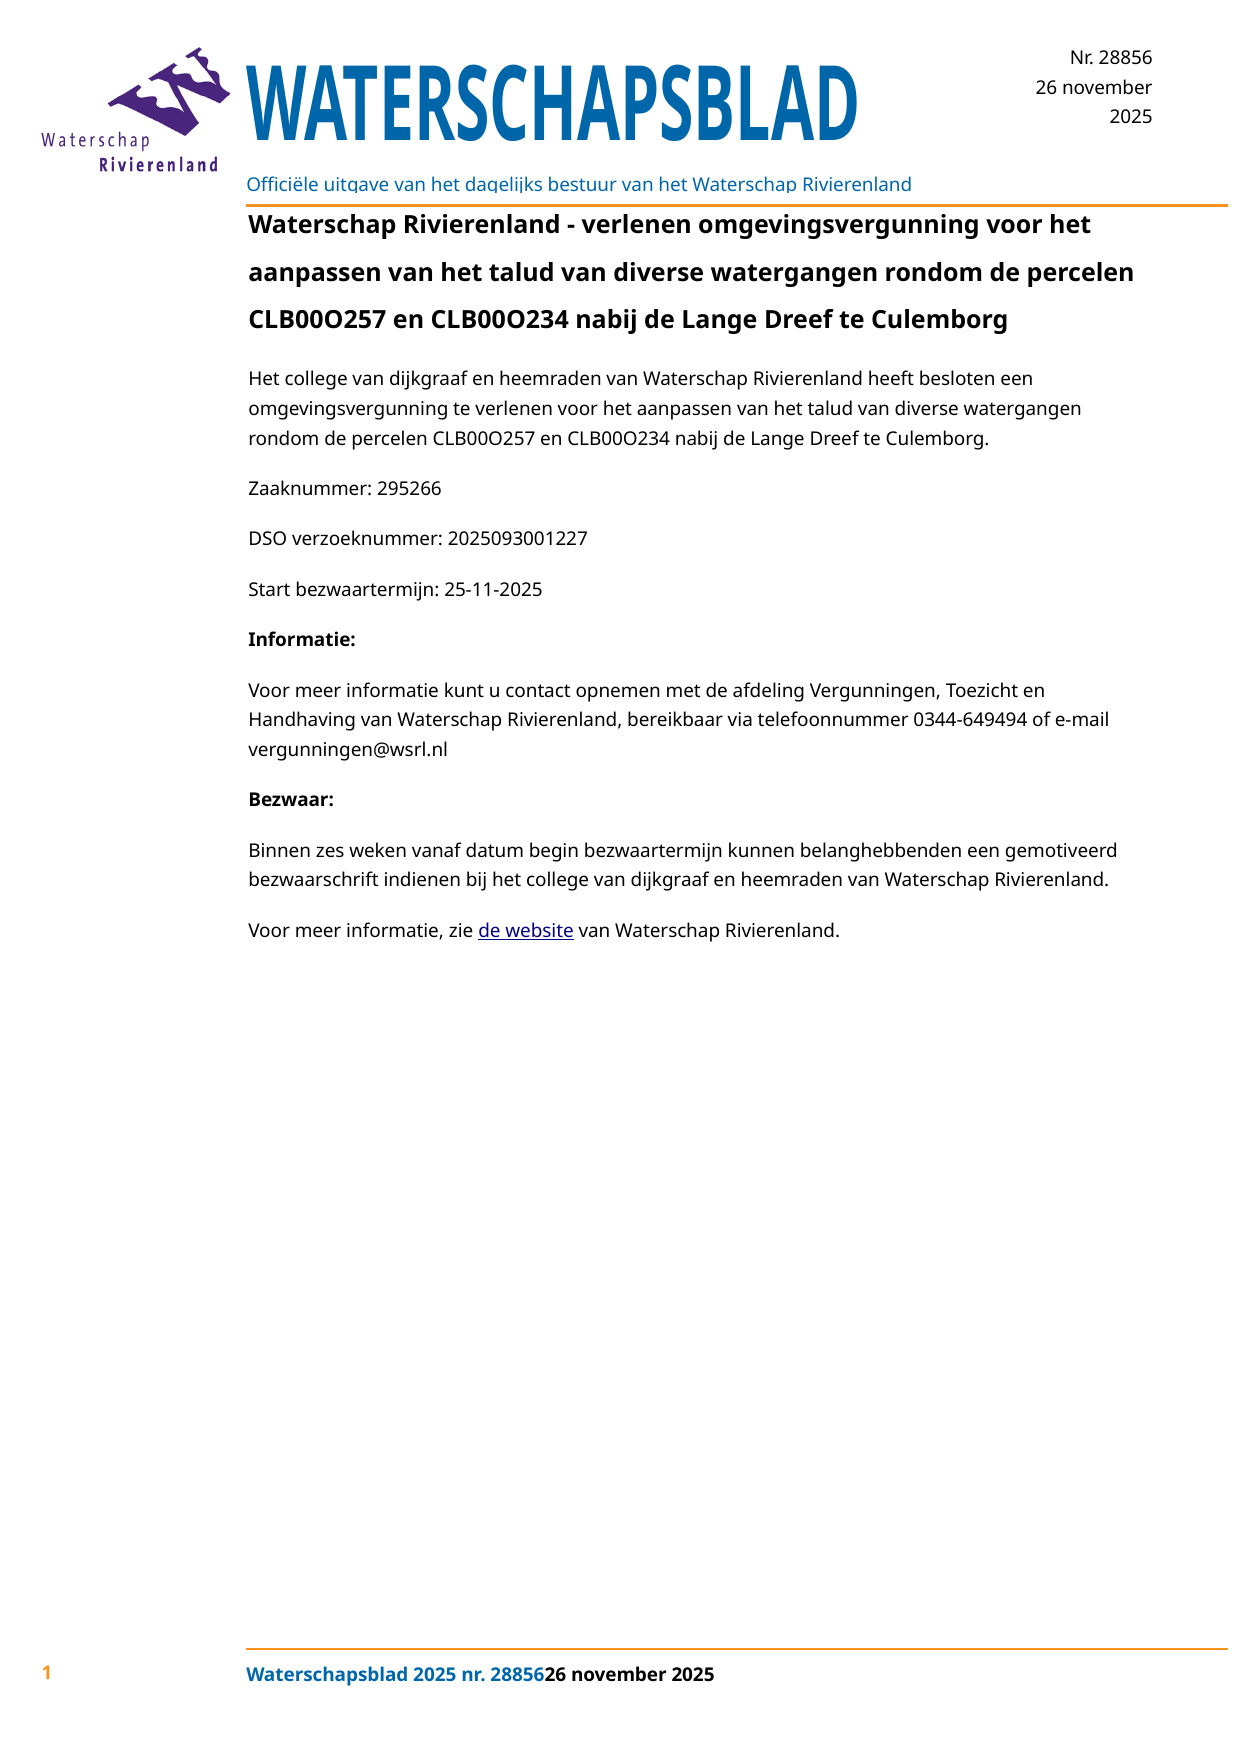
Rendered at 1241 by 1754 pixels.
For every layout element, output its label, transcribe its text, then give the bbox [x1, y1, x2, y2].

text Bezwaar: [248, 786, 1152, 812]
text Zaaknummer: 295266 [248, 475, 1152, 501]
text Voor meer informatie kunt u contact opnemen met de afdeling Vergunningen, Toezicht en Handhaving van Waterschap Rivierenland, bereikbaar via telefoonnummer 0344-649494 of e-mail vergunningen@wsrl.nl [248, 677, 1152, 762]
picture [41, 47, 231, 172]
text Waterschap Rivierenland - verlenen omgevingsvergunning voor het aanpassen van het talud van diverse watergangen rondom de percelen CLB00O257 en CLB00O234 nabij de Lange Dreef te Culemborg [248, 207, 1152, 336]
text Het college van dijkgraaf en heemraden van Waterschap Rivierenland heeft besloten een omgevingsvergunning te verlenen voor het aanpassen van het talud van diverse watergangen rondom de percelen CLB00O257 en CLB00O234 nabij de Lange Dreef te Culemborg. [248, 366, 1152, 450]
text Binnen zes weken vanaf datum begin bezwaartermijn kunnen belanghebbenden een gemotiveerd bezwaarschrift indienen bij het college van dijkgraaf en heemraden van Waterschap Rivierenland. [248, 837, 1152, 892]
text DSO verzoeknummer: 2025093001227 [248, 526, 1152, 551]
text Voor meer informatie, zie de website van Waterschap Rivierenland. [248, 917, 1152, 942]
text Start bezwaartermijn: 25-11-2025 [248, 576, 1152, 602]
text Informatie: [248, 626, 1152, 652]
